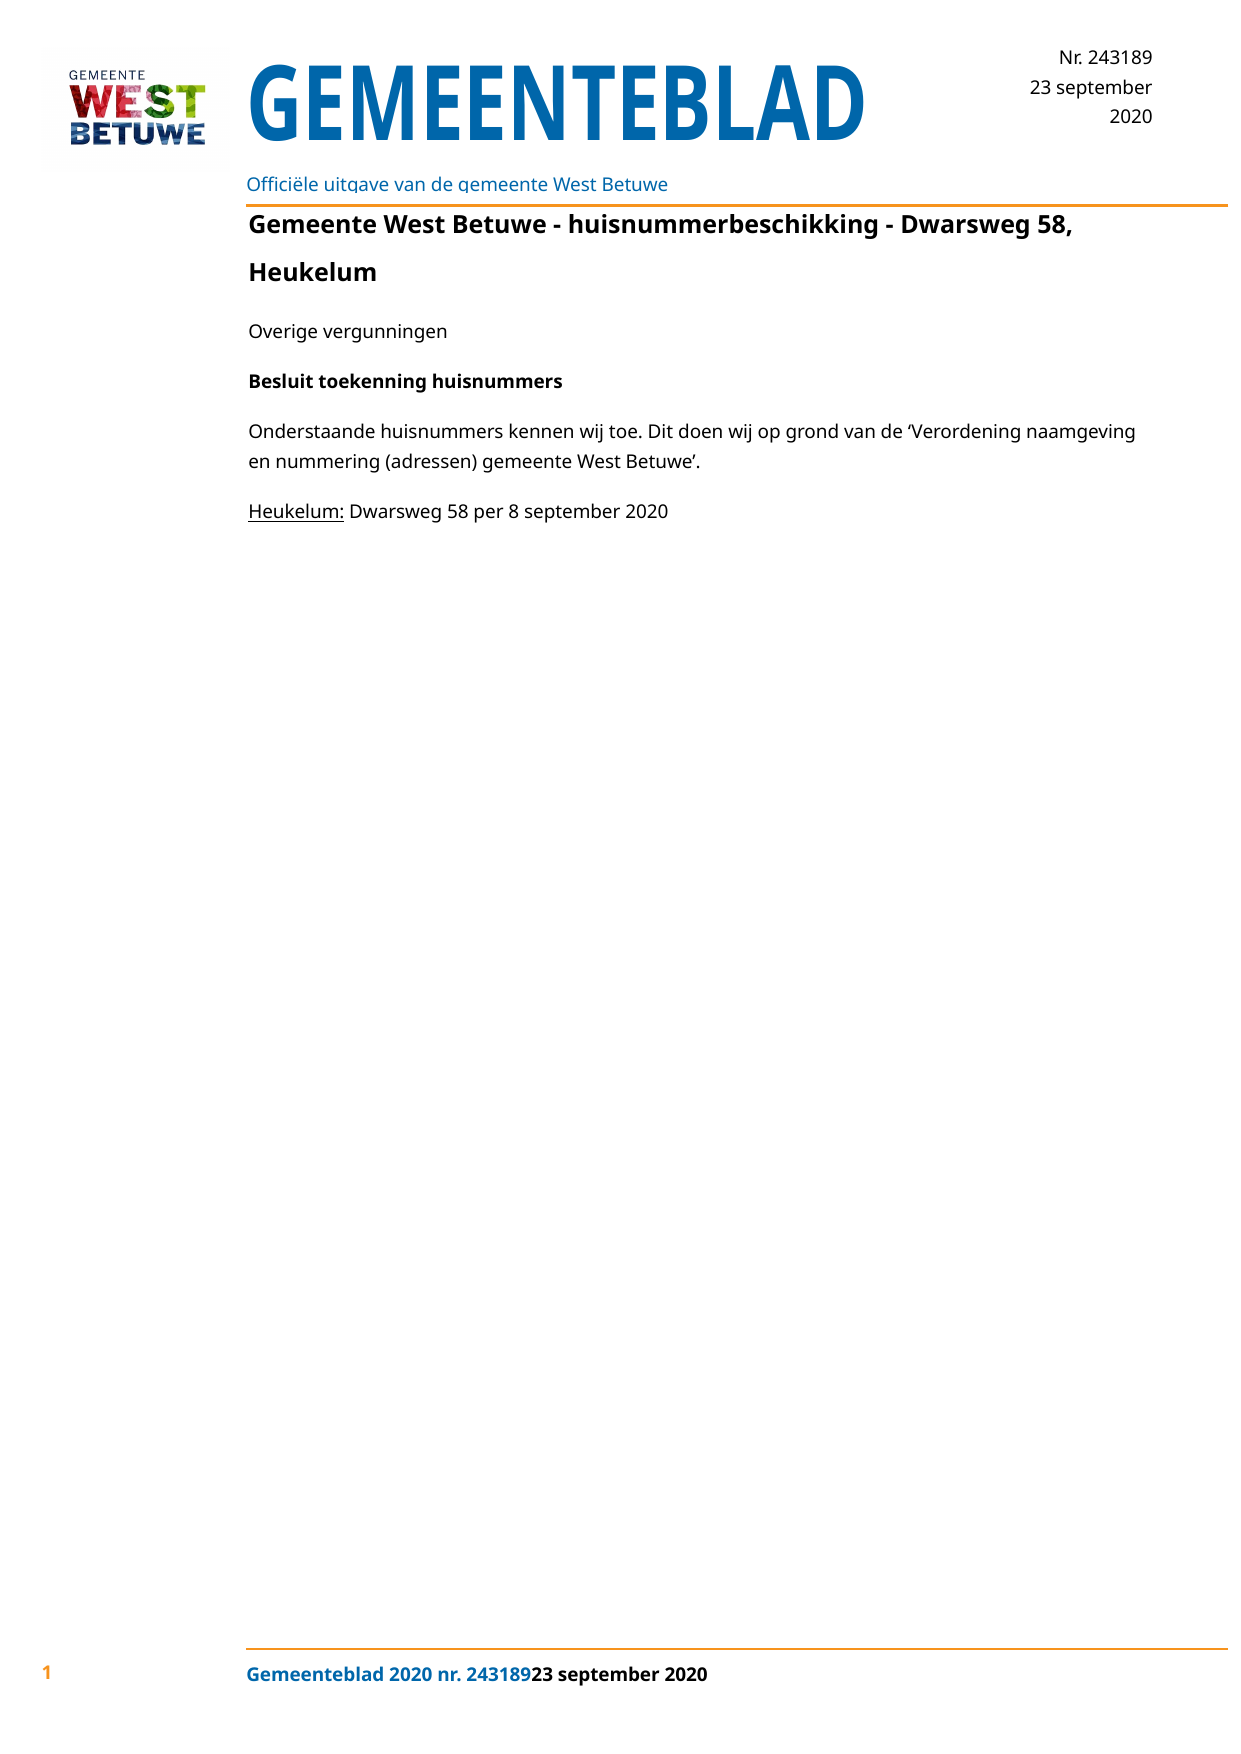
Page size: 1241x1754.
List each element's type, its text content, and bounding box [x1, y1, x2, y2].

text Onderstaande huisnummers kennen wij toe. Dit doen wij op grond van de ‘Verordening naamgeving en nummering (adressen) gemeente West Betuwe’. [248, 419, 1152, 474]
text Besluit toekenning huisnummers [248, 368, 1152, 394]
picture [41, 47, 231, 172]
text Heukelum: Dwarsweg 58 per 8 september 2020 [248, 499, 1152, 524]
text Gemeente West Betuwe - huisnummerbeschikking - Dwarsweg 58, Heukelum [248, 207, 1152, 288]
text Overige vergunningen [248, 318, 1152, 344]
